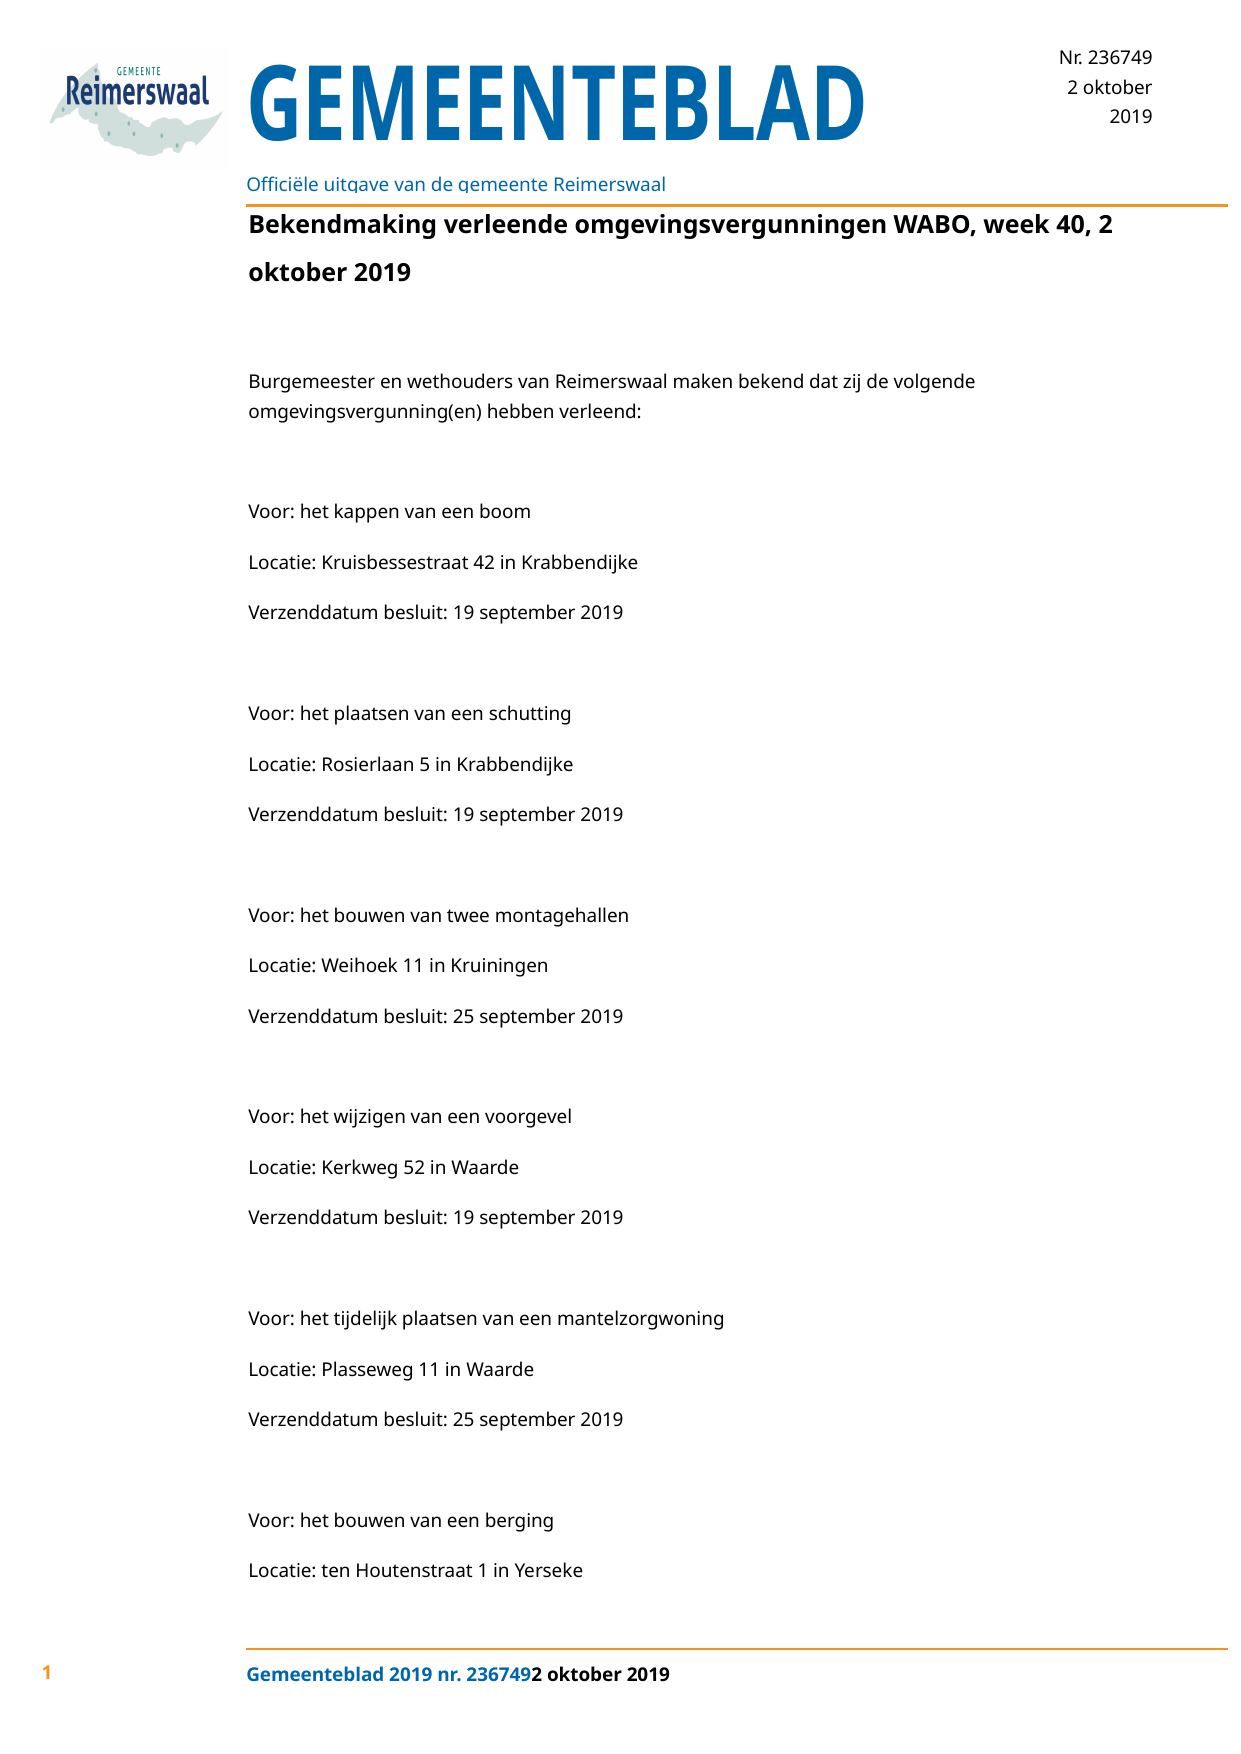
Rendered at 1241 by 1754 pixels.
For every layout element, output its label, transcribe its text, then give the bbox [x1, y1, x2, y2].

text Voor: het bouwen van twee montagehallen [248, 902, 1152, 928]
text Verzenddatum besluit: 19 september 2019 [248, 801, 1152, 827]
text Verzenddatum besluit: 19 september 2019 [248, 1204, 1152, 1230]
text Bekendmaking verleende omgevingsvergunningen WABO, week 40, 2 oktober 2019 [248, 207, 1152, 288]
text Locatie: Plasseweg 11 in Waarde [248, 1356, 1152, 1382]
picture [41, 47, 231, 172]
text Locatie: Kruisbessestraat 42 in Krabbendijke [248, 549, 1152, 575]
text Voor: het tijdelijk plaatsen van een mantelzorgwoning [248, 1305, 1152, 1331]
text Voor: het plaatsen van een schutting [248, 700, 1152, 726]
text Voor: het bouwen van een berging [248, 1507, 1152, 1533]
text Locatie: Rosierlaan 5 in Krabbendijke [248, 751, 1152, 777]
text Voor: het wijzigen van een voorgevel [248, 1104, 1152, 1129]
text Locatie: ten Houtenstraat 1 in Yerseke [248, 1557, 1152, 1583]
text Burgemeester en wethouders van Reimerswaal maken bekend dat zij de volgende omgevingsvergunning(en) hebben verleend: [248, 368, 1152, 424]
text Verzenddatum besluit: 25 september 2019 [248, 1406, 1152, 1432]
text Verzenddatum besluit: 19 september 2019 [248, 599, 1152, 625]
text Voor: het kappen van een boom [248, 499, 1152, 524]
text Locatie: Weihoek 11 in Kruiningen [248, 952, 1152, 978]
text Verzenddatum besluit: 25 september 2019 [248, 1003, 1152, 1029]
text Locatie: Kerkweg 52 in Waarde [248, 1154, 1152, 1180]
